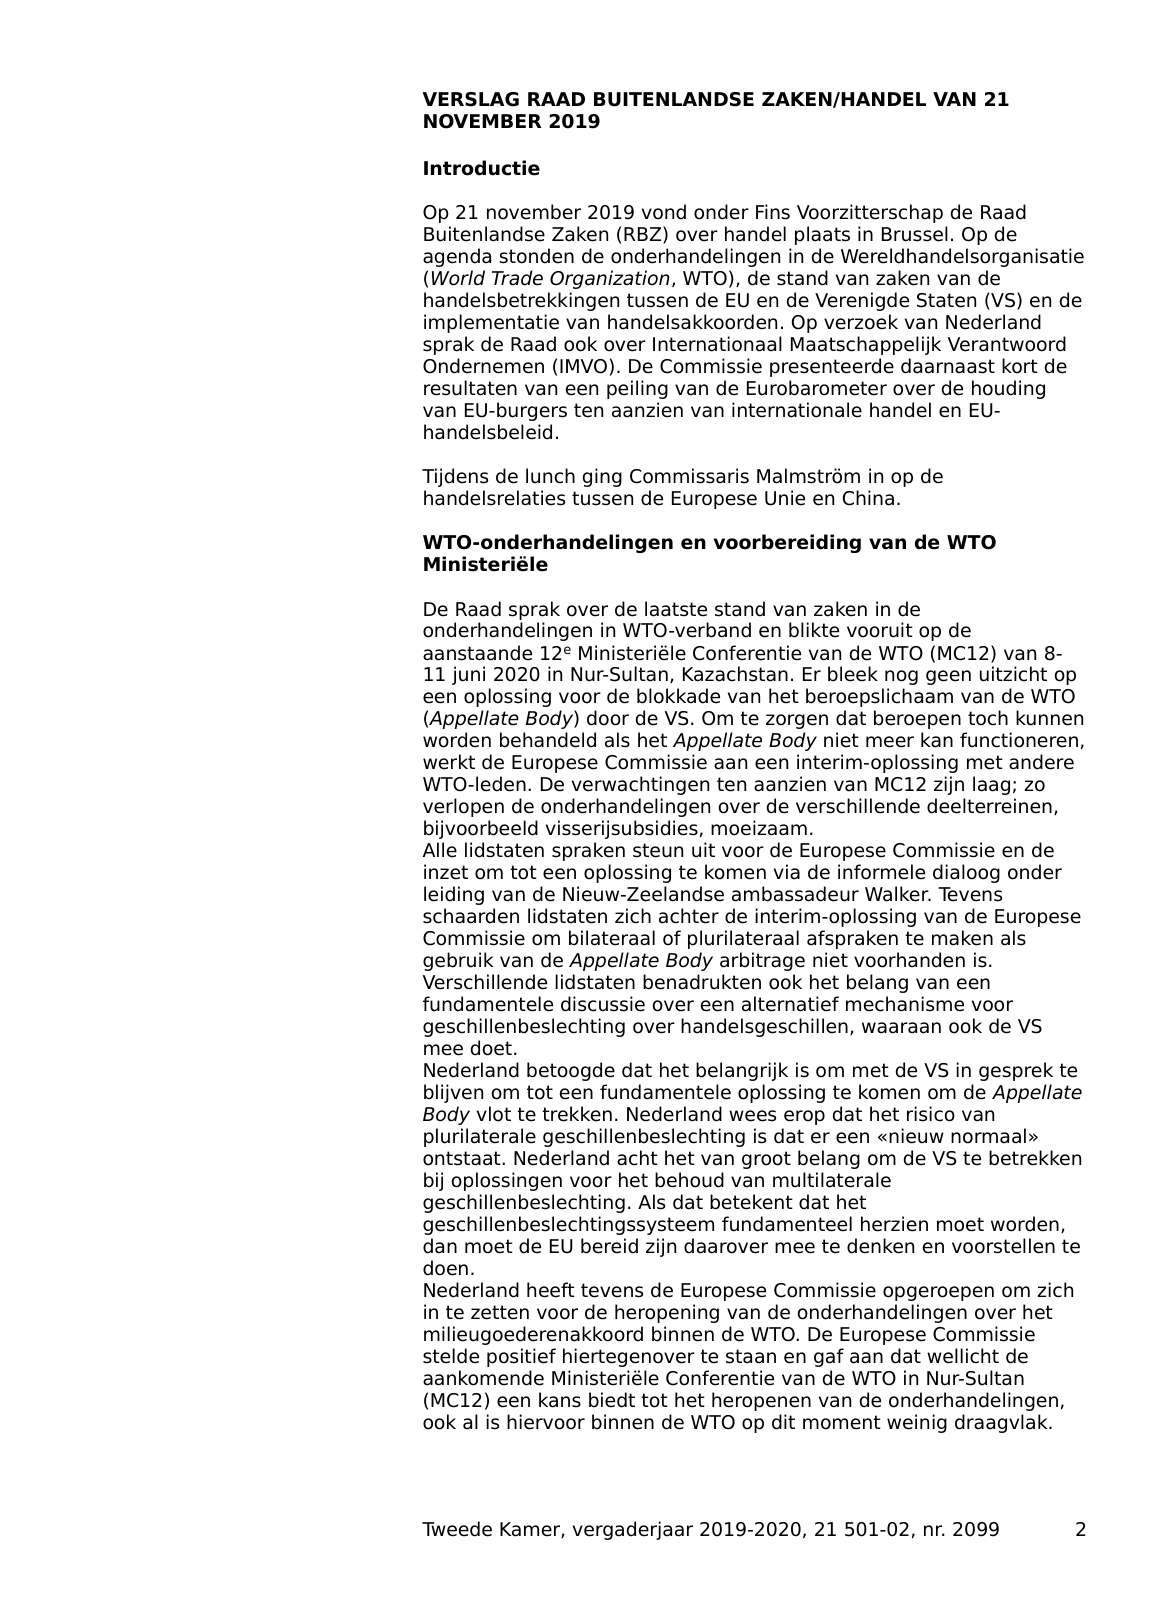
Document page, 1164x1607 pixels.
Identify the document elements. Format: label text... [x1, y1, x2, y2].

text Nederland heeft tevens de Europese Commissie opgeroepen om zich in te zetten voor de heropening van de onderhandelingen over het milieugoederenakkoord binnen de WTO. De Europese Commissie stelde positief hiertegenover te staan en gaf aan dat wellicht de aankomende Ministeriële Conferentie van de WTO in Nur-Sultan (MC12) een kans biedt tot het heropenen van de onderhandelingen, ook al is hiervoor binnen de WTO op dit moment weinig draagvlak. [422, 1280, 1087, 1434]
text Nederland betoogde dat het belangrijk is om met de VS in gesprek te blijven om tot een fundamentele oplossing te komen om de Appellate Body vlot te trekken. Nederland wees erop dat het risico van plurilaterale geschillenbeslechting is dat er een «nieuw normaal» ontstaat. Nederland acht het van groot belang om de VS te betrekken bij oplossingen voor het behoud van multilaterale geschillenbeslechting. Als dat betekent dat het geschillenbeslechtingssysteem fundamenteel herzien moet worden, dan moet de EU bereid zijn daarover mee te denken en voorstellen te doen. [422, 1060, 1087, 1280]
text De Raad sprak over de laatste stand van zaken in de onderhandelingen in WTO-verband en blikte vooruit op de aanstaande 12e Ministeriële Conferentie van de WTO (MC12) van 8-11 juni 2020 in Nur-Sultan, Kazachstan. Er bleek nog geen uitzicht op een oplossing voor de blokkade van het beroepslichaam van de WTO (Appellate Body) door de VS. Om te zorgen dat beroepen toch kunnen worden behandeld als het Appellate Body niet meer kan functioneren, werkt de Europese Commissie aan een interim-oplossing met andere WTO-leden. De verwachtingen ten aanzien van MC12 zijn laag; zo verlopen de onderhandelingen over de verschillende deelterreinen, bijvoorbeeld visserijsubsidies, moeizaam. [422, 598, 1087, 840]
text Tijdens de lunch ging Commissaris Malmström in op de handelsrelaties tussen de Europese Unie en China. [422, 466, 1087, 510]
subtitle WTO-onderhandelingen en voorbereiding van de WTO Ministeriële [422, 532, 1087, 576]
subtitle VERSLAG RAAD BUITENLANDSE ZAKEN/HANDEL VAN 21 NOVEMBER 2019 [422, 89, 1087, 133]
text Alle lidstaten spraken steun uit voor de Europese Commissie en de inzet om tot een oplossing te komen via de informele dialoog onder leiding van de Nieuw-Zeelandse ambassadeur Walker. Tevens schaarden lidstaten zich achter de interim-oplossing van de Europese Commissie om bilateraal of plurilateraal afspraken te maken als gebruik van de Appellate Body arbitrage niet voorhanden is. Verschillende lidstaten benadrukten ook het belang van een fundamentele discussie over een alternatief mechanisme voor geschillenbeslechting over handelsgeschillen, waaraan ook de VS mee doet. [422, 840, 1087, 1060]
text Op 21 november 2019 vond onder Fins Voorzitterschap de Raad Buitenlandse Zaken (RBZ) over handel plaats in Brussel. Op de agenda stonden de onderhandelingen in de Wereldhandelsorganisatie (World Trade Organization, WTO), de stand van zaken van de handelsbetrekkingen tussen de EU en de Verenigde Staten (VS) en de implementatie van handelsakkoorden. Op verzoek van Nederland sprak de Raad ook over Internationaal Maatschappelijk Verantwoord Ondernemen (IMVO). De Commissie presenteerde daarnaast kort de resultaten van een peiling van de Eurobarometer over de houding van EU-burgers ten aanzien van internationale handel en EU-handelsbeleid. [422, 202, 1087, 444]
subtitle Introductie [422, 158, 1087, 180]
